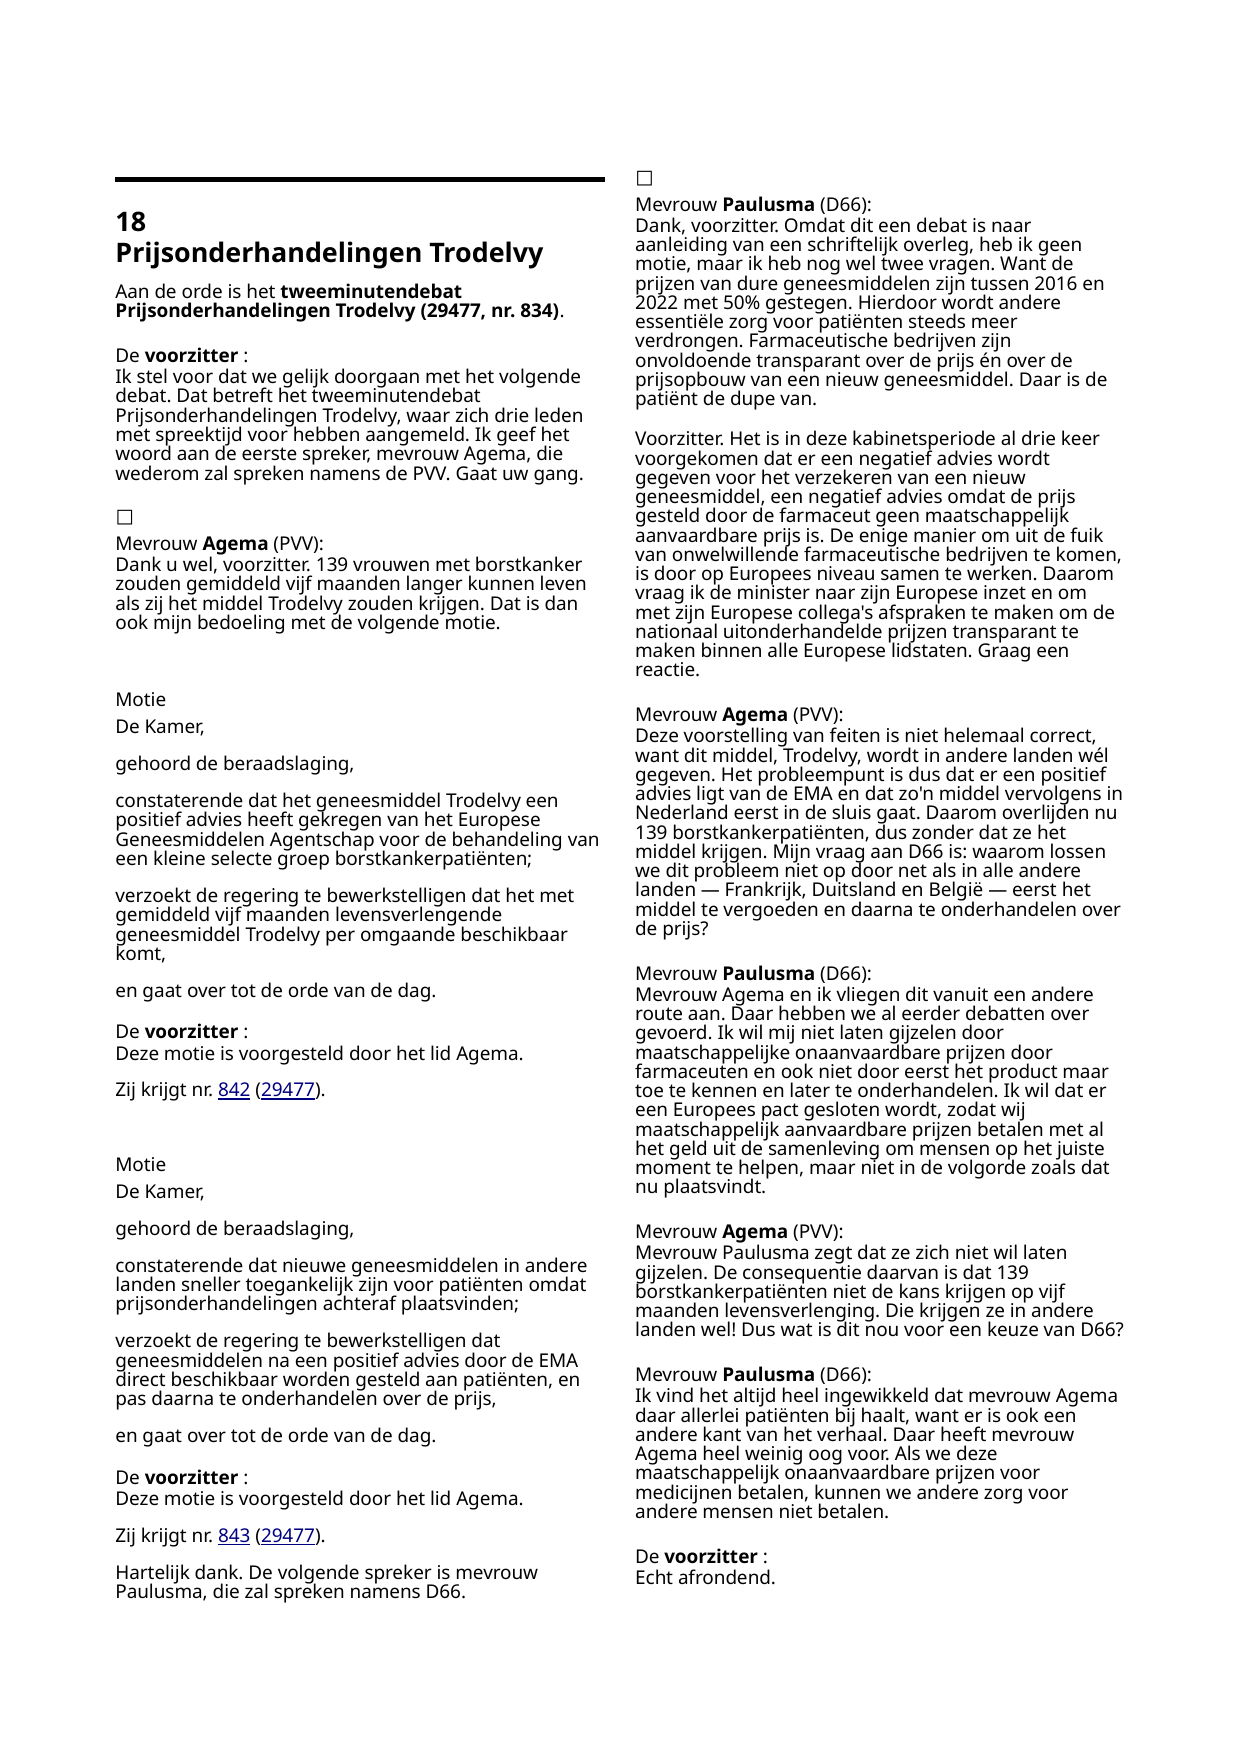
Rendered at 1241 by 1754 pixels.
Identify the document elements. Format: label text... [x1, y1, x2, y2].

text en gaat over tot de orde van de dag. [115, 982, 605, 1001]
text Motie [115, 687, 605, 712]
text Mevrouw Agema en ik vliegen dit vanuit een andere route aan. Daar hebben we al eerder debatten over gevoerd. Ik wil mij niet laten gijzelen door maatschappelijke onaanvaardbare prijzen door farmaceuten en ook niet door eerst het product maar toe te kennen en later te onderhandelen. Ik wil dat er een Europees pact gesloten wordt, zodat wij maatschappelijk aanvaardbare prijzen betalen met al het geld uit de samenleving om mensen op het juiste moment te helpen, maar niet in de volgorde zoals dat nu plaatsvindt. [635, 986, 1125, 1198]
text Prijsonderhandelingen Trodelvy [115, 239, 605, 283]
text De voorzitter : [635, 1543, 1125, 1569]
text De Kamer, [115, 1183, 605, 1202]
text Motie [115, 1151, 605, 1177]
text Deze motie is voorgesteld door het lid Agema. [115, 1490, 605, 1509]
text verzoekt de regering te bewerkstelligen dat geneesmiddelen na een positief advies door de EMA direct beschikbaar worden gesteld aan patiënten, en pas daarna te onderhandelen over de prijs, [115, 1332, 605, 1409]
text Deze motie is voorgesteld door het lid Agema. [115, 1044, 605, 1064]
text Echt afrondend. [635, 1569, 1125, 1588]
text Deze voorstelling van feiten is niet helemaal correct, want dit middel, Trodelvy, wordt in andere landen wél gegeven. Het probleempunt is dus dat er een positief advies ligt van de EMA en dat zo'n middel vervolgens in Nederland eerst in de sluis gaat. Daarom overlijden nu 139 borstkankerpatiënten, dus zonder dat ze het middel krijgen. Mijn vraag aan D66 is: waarom lossen we dit probleem niet op door net als in alle andere landen — Frankrijk, Duitsland en België — eerst het middel te vergoeden en daarna te onderhandelen over de prijs? [635, 727, 1125, 939]
text ⬜ [635, 165, 1125, 191]
text ⬜ [115, 504, 605, 530]
text Zij krijgt nr. 842 (29477). [115, 1081, 605, 1101]
text Mevrouw Agema (PVV): [635, 1219, 1125, 1244]
text verzoekt de regering te bewerkstelligen dat het met gemiddeld vijf maanden levensverlengende geneesmiddel Trodelvy per omgaande beschikbaar komt, [115, 887, 605, 964]
text Hartelijk dank. De volgende spreker is mevrouw Paulusma, die zal spreken namens D66. [115, 1564, 605, 1602]
text Mevrouw Paulusma (D66): [635, 960, 1125, 986]
text Mevrouw Paulusma (D66): [635, 1362, 1125, 1387]
text Aan de orde is het tweeminutendebat Prijsonderhandelingen Trodelvy (29477, nr. 834). [115, 283, 605, 322]
text Dank, voorzitter. Omdat dit een debat is naar aanleiding van een schriftelijk overleg, heb ik geen motie, maar ik heb nog wel twee vragen. Want de prijzen van dure geneesmiddelen zijn tussen 2016 en 2022 met 50% gestegen. Hierdoor wordt andere essentiële zorg voor patiënten steeds meer verdrongen. Farmaceutische bedrijven zijn onvoldoende transparant over de prijs én over de prijsopbouw van een nieuw geneesmiddel. Daar is de patiënt de dupe van. [635, 217, 1125, 409]
text Mevrouw Paulusma zegt dat ze zich niet wil laten gijzelen. De consequentie daarvan is dat 139 borstkankerpatiënten niet de kans krijgen op vijf maanden levensverlenging. Die krijgen ze in andere landen wel! Dus wat is dit nou voor een keuze van D66? [635, 1244, 1125, 1341]
text De voorzitter : [115, 1464, 605, 1490]
text Mevrouw Paulusma (D66): [635, 191, 1125, 217]
text 18 [115, 203, 605, 239]
text De voorzitter : [115, 342, 605, 368]
text constaterende dat het geneesmiddel Trodelvy een positief advies heeft gekregen van het Europese Geneesmiddelen Agentschap voor de behandeling van een kleine selecte groep borstkankerpatiënten; [115, 792, 605, 869]
text gehoord de beraadslaging, [115, 755, 605, 774]
text Mevrouw Agema (PVV): [115, 530, 605, 556]
text Ik stel voor dat we gelijk doorgaan met het volgende debat. Dat betreft het tweeminutendebat Prijsonderhandelingen Trodelvy, waar zich drie leden met spreektijd voor hebben aangemeld. Ik geef het woord aan de eerste spreker, mevrouw Agema, die wederom zal spreken namens de PVV. Gaat uw gang. [115, 368, 605, 484]
text Dank u wel, voorzitter. 139 vrouwen met borstkanker zouden gemiddeld vijf maanden langer kunnen leven als zij het middel Trodelvy zouden krijgen. Dat is dan ook mijn bedoeling met de volgende motie. [115, 556, 605, 633]
text De voorzitter : [115, 1019, 605, 1044]
text Ik vind het altijd heel ingewikkeld dat mevrouw Agema daar allerlei patiënten bij haalt, want er is ook een andere kant van het verhaal. Daar heeft mevrouw Agema heel weinig oog voor. Als we deze maatschappelijk onaanvaardbare prijzen voor medicijnen betalen, kunnen we andere zorg voor andere mensen niet betalen. [635, 1387, 1125, 1522]
text Voorzitter. Het is in deze kabinetsperiode al drie keer voorgekomen dat er een negatief advies wordt gegeven voor het verzekeren van een nieuw geneesmiddel, een negatief advies omdat de prijs gesteld door de farmaceut geen maatschappelijk aanvaardbare prijs is. De enige manier om uit de fuik van onwelwillende farmaceutische bedrijven te komen, is door op Europees niveau samen te werken. Daarom vraag ik de minister naar zijn Europese inzet en om met zijn Europese collega's afspraken te maken om de nationaal uitonderhandelde prijzen transparant te maken binnen alle Europese lidstaten. Graag een reactie. [635, 430, 1125, 681]
text gehoord de beraadslaging, [115, 1220, 605, 1239]
text constaterende dat nieuwe geneesmiddelen in andere landen sneller toegankelijk zijn voor patiënten omdat prijsonderhandelingen achteraf plaatsvinden; [115, 1257, 605, 1314]
text en gaat over tot de orde van de dag. [115, 1427, 605, 1446]
text De Kamer, [115, 718, 605, 737]
text Zij krijgt nr. 843 (29477). [115, 1527, 605, 1546]
text Mevrouw Agema (PVV): [635, 702, 1125, 727]
